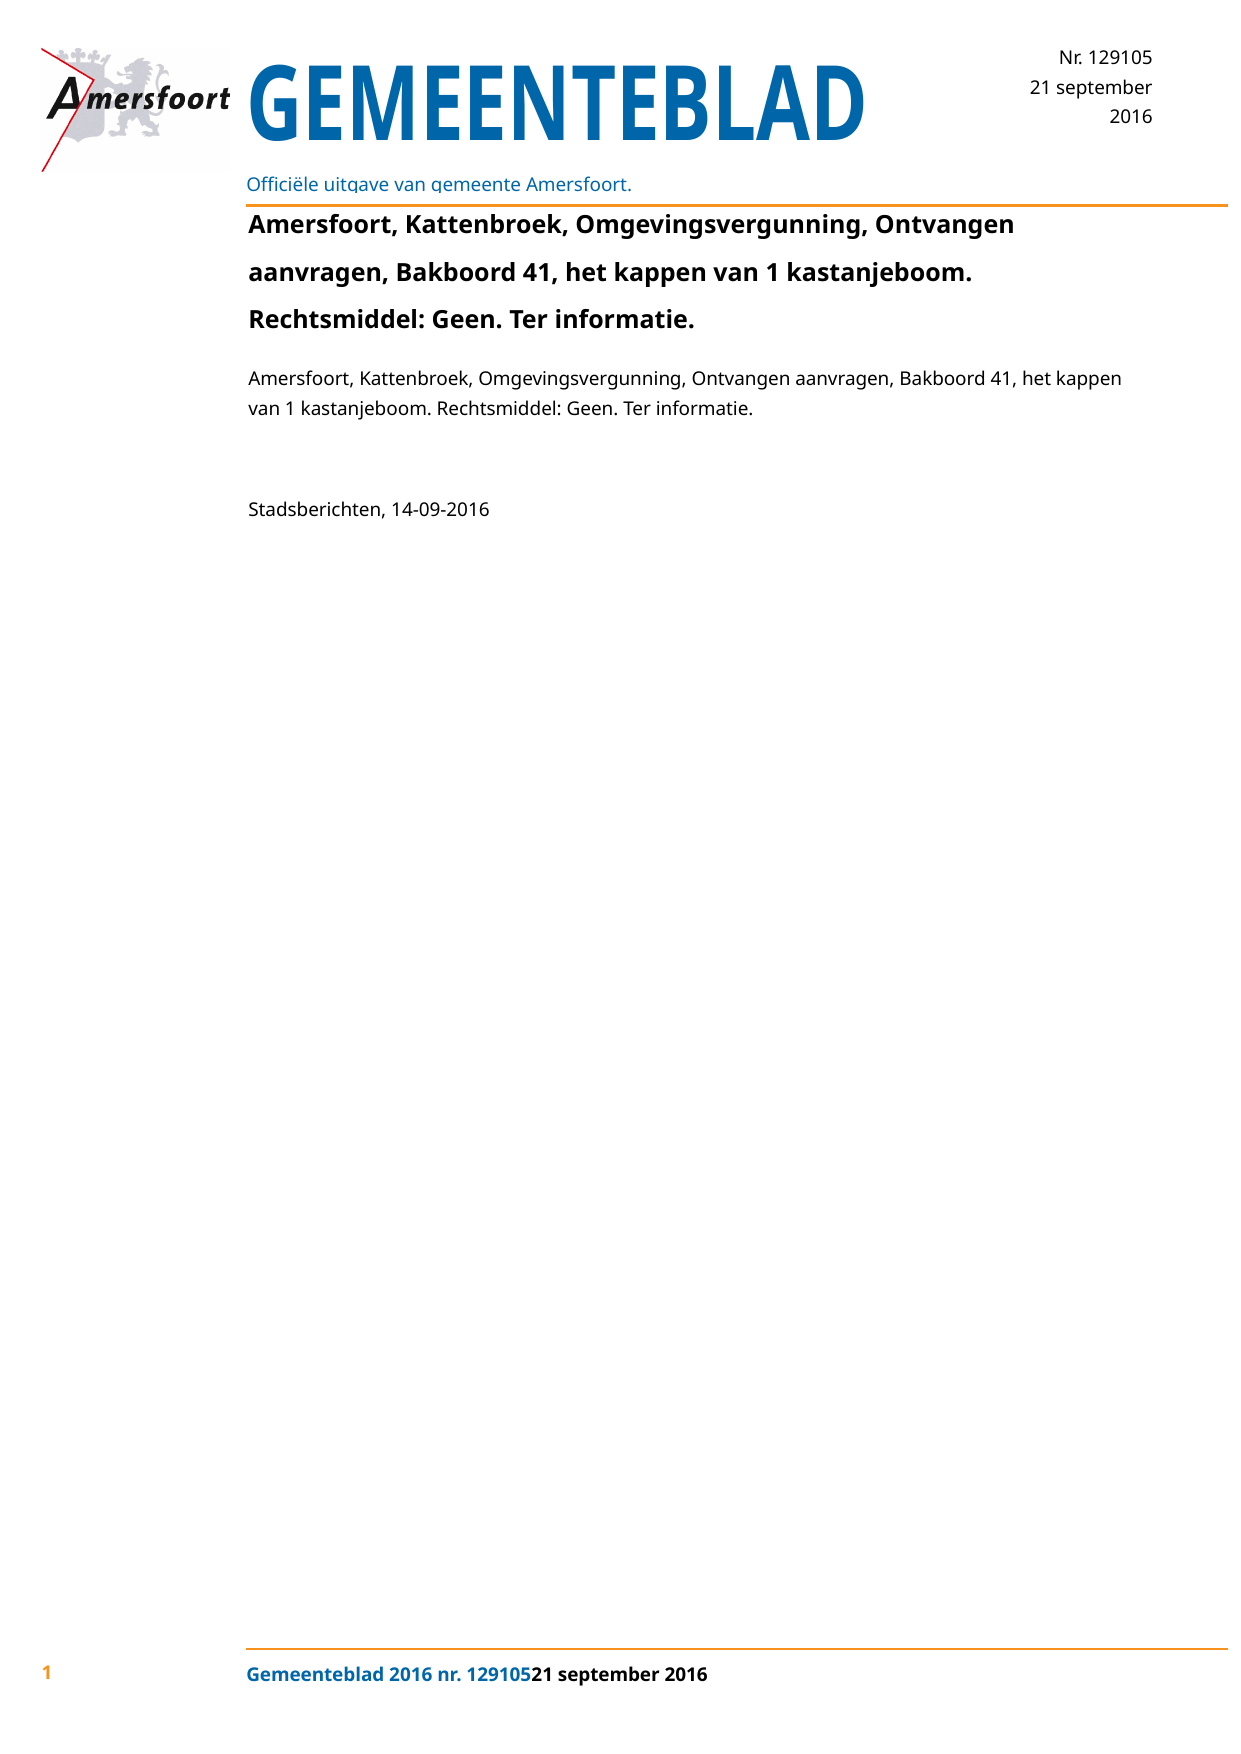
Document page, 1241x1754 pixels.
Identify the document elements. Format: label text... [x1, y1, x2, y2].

text Amersfoort, Kattenbroek, Omgevingsvergunning, Ontvangen aanvragen, Bakboord 41, het kappen van 1 kastanjeboom. Rechtsmiddel: Geen. Ter informatie. [248, 207, 1152, 336]
text Amersfoort, Kattenbroek, Omgevingsvergunning, Ontvangen aanvragen, Bakboord 41, het kappen van 1 kastanjeboom. Rechtsmiddel: Geen. Ter informatie. [248, 366, 1152, 421]
picture [41, 47, 231, 172]
text Stadsberichten, 14-09-2016 [248, 496, 1152, 522]
